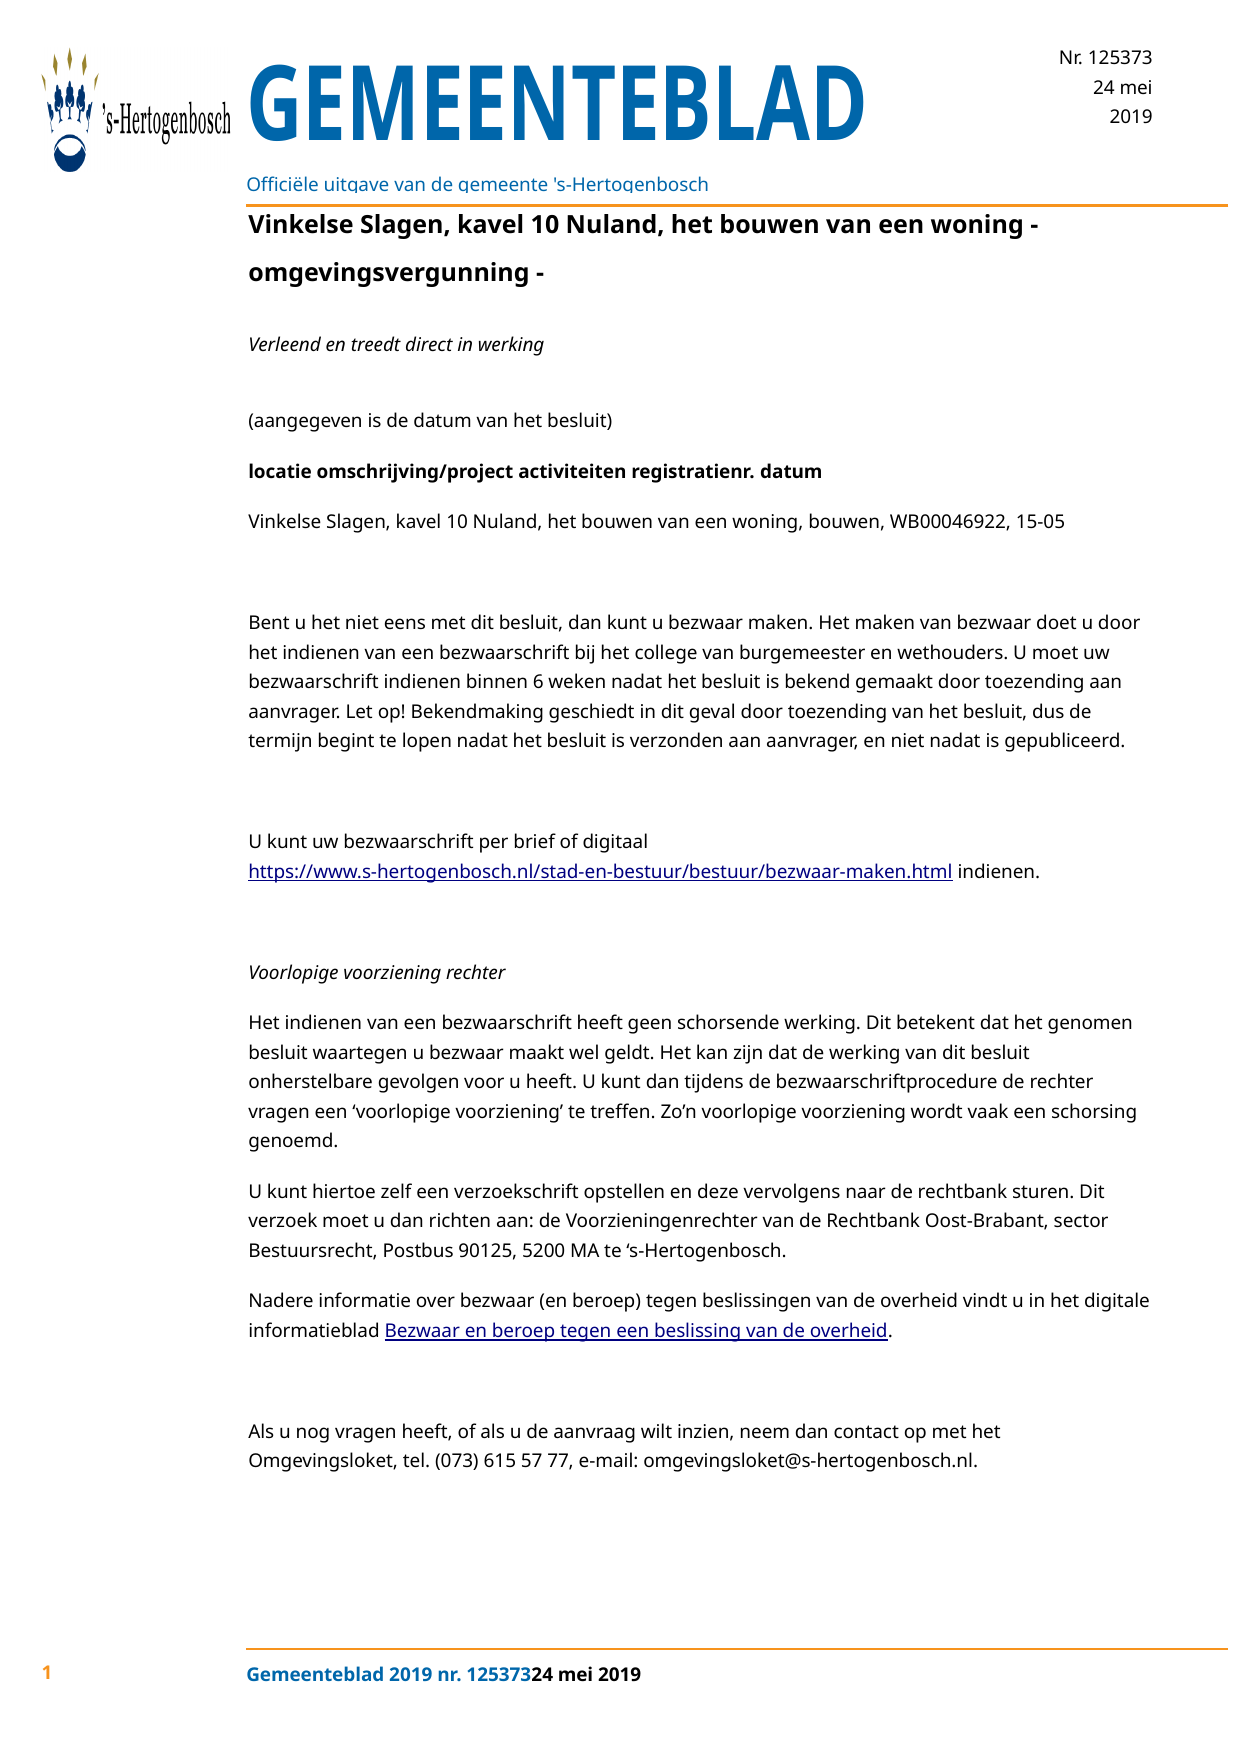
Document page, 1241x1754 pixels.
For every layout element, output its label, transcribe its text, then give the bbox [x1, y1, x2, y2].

text Het indienen van een bezwaarschrift heeft geen schorsende werking. Dit betekent dat het genomen besluit waartegen u bezwaar maakt wel geldt. Het kan zijn dat de werking van dit besluit onherstelbare gevolgen voor u heeft. U kunt dan tijdens de bezwaarschriftprocedure de rechter vragen een ‘voorlopige voorziening’ te treffen. Zo’n voorlopige voorziening wordt vaak een schorsing genoemd. [248, 1009, 1152, 1153]
text locatie omschrijving/project activiteiten registratienr. datum [248, 458, 1152, 484]
text Verleend en treedt direct in werking [248, 331, 1152, 357]
text (aangegeven is de datum van het besluit) [248, 408, 1152, 433]
text Vinkelse Slagen, kavel 10 Nuland, het bouwen van een woning, bouwen, WB00046922, 15-05 [248, 508, 1152, 534]
text U kunt uw bezwaarschrift per brief of digitaal https://www.s-hertogenbosch.nl/stad-en-bestuur/bestuur/bezwaar-maken.html indienen. [248, 828, 1152, 884]
picture [41, 47, 231, 172]
text U kunt hiertoe zelf een verzoekschrift opstellen en deze vervolgens naar de rechtbank sturen. Dit verzoek moet u dan richten aan: de Voorzieningenrechter van de Rechtbank Oost-Brabant, sector Bestuursrecht, Postbus 90125, 5200 MA te ‘s-Hertogenbosch. [248, 1178, 1152, 1263]
text Als u nog vragen heeft, of als u de aanvraag wilt inzien, neem dan contact op met het Omgevingsloket, tel. (073) 615 57 77, e-mail: omgevingsloket@s-hertogenbosch.nl. [248, 1418, 1152, 1473]
text Nadere informatie over bezwaar (en beroep) tegen beslissingen van de overheid vindt u in het digitale informatieblad Bezwaar en beroep tegen een beslissing van de overheid. [248, 1288, 1152, 1343]
text Vinkelse Slagen, kavel 10 Nuland, het bouwen van een woning - omgevingsvergunning - [248, 207, 1152, 288]
text Voorlopige voorziening rechter [248, 959, 1152, 984]
text Bent u het niet eens met dit besluit, dan kunt u bezwaar maken. Het maken van bezwaar doet u door het indienen van een bezwaarschrift bij het college van burgemeester en wethouders. U moet uw bezwaarschrift indienen binnen 6 weken nadat het besluit is bekend gemaakt door toezending aan aanvrager. Let op! Bekendmaking geschiedt in dit geval door toezending van het besluit, dus de termijn begint te lopen nadat het besluit is verzonden aan aanvrager, en niet nadat is gepubliceerd. [248, 609, 1152, 753]
